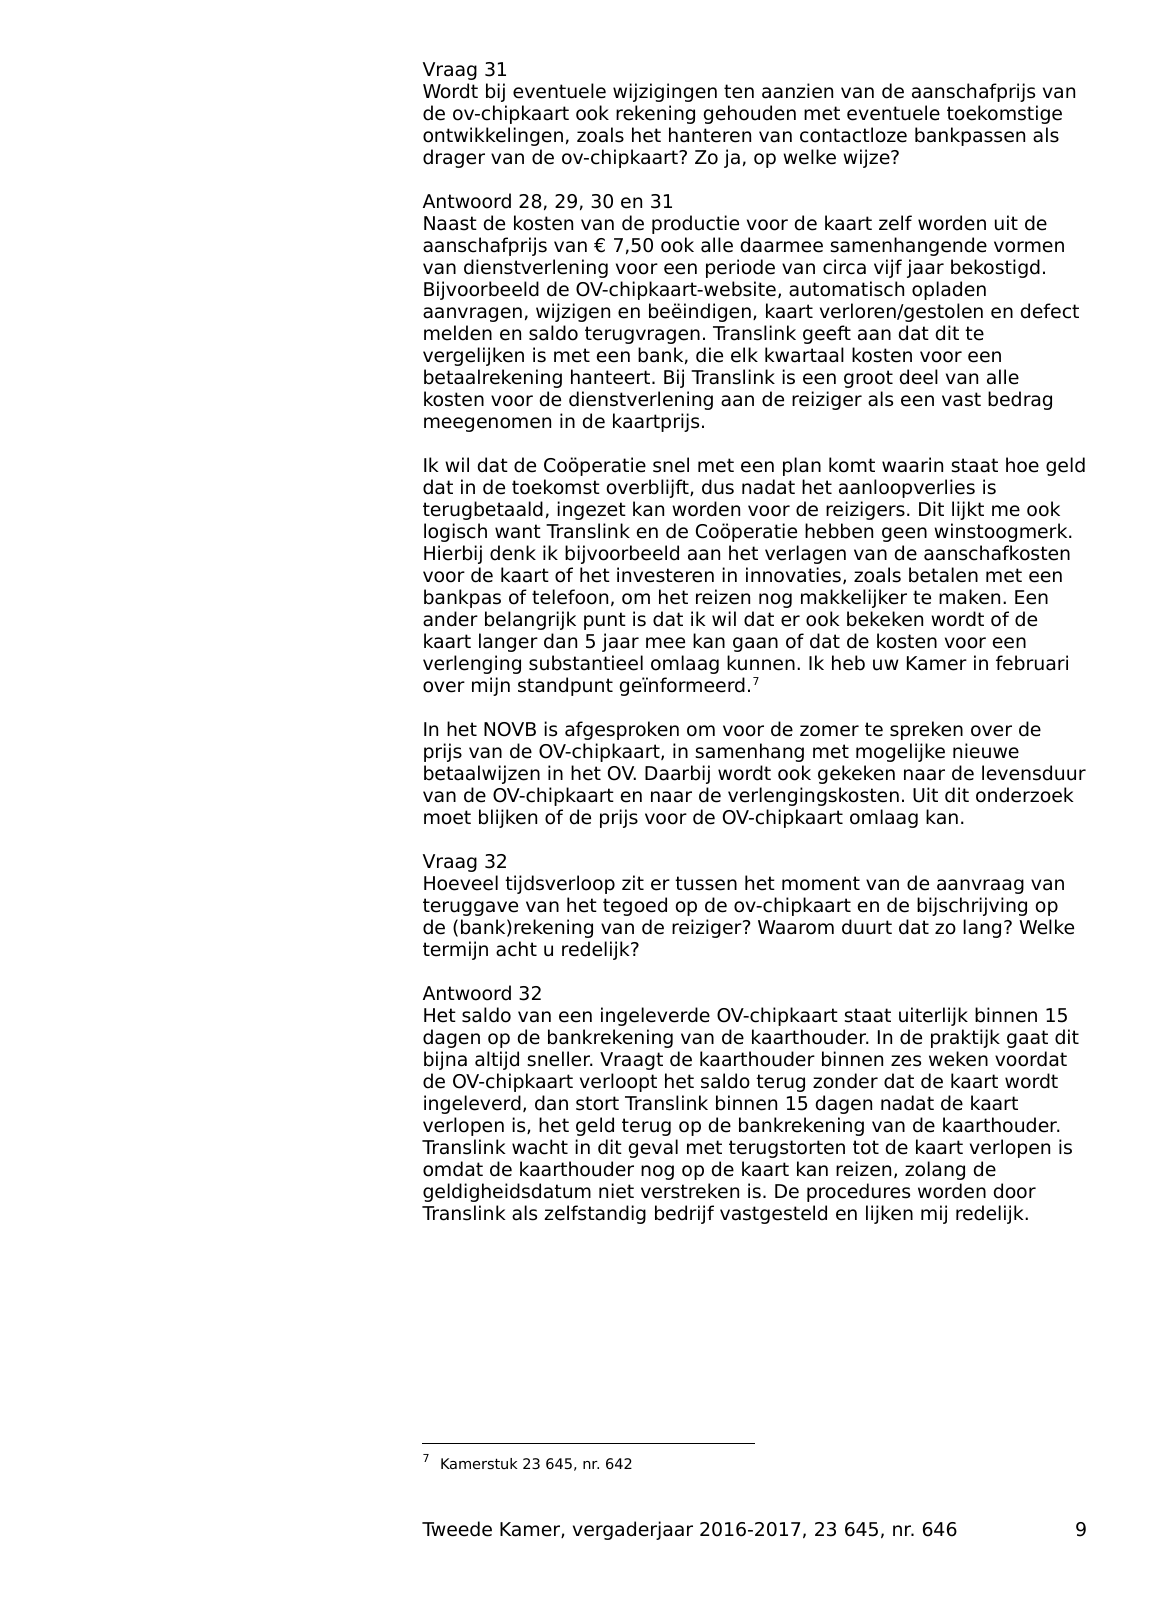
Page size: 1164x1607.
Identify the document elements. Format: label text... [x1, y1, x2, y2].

text Antwoord 32 [422, 983, 1087, 1005]
text Vraag 32 [422, 851, 1087, 873]
text In het NOVB is afgesproken om voor de zomer te spreken over de prijs van de OV-chipkaart, in samenhang met mogelijke nieuwe betaalwijzen in het OV. Daarbij wordt ook gekeken naar de levensduur van de OV-chipkaart en naar de verlengingskosten. Uit dit onderzoek moet blijken of de prijs voor de OV-chipkaart omlaag kan. [422, 719, 1087, 829]
text Vraag 31 [422, 59, 1087, 81]
text Kamerstuk 23 645, nr. 642 [422, 1452, 1087, 1474]
text Naast de kosten van de productie voor de kaart zelf worden uit de aanschafprijs van € 7,50 ook alle daarmee samenhangende vormen van dienstverlening voor een periode van circa vijf jaar bekostigd. Bijvoorbeeld de OV-chipkaart-website, automatisch opladen aanvragen, wijzigen en beëindigen, kaart verloren/gestolen en defect melden en saldo terugvragen. Translink geeft aan dat dit te vergelijken is met een bank, die elk kwartaal kosten voor een betaalrekening hanteert. Bij Translink is een groot deel van alle kosten voor de dienstverlening aan de reiziger als een vast bedrag meegenomen in de kaartprijs. [422, 213, 1087, 433]
text Wordt bij eventuele wijzigingen ten aanzien van de aanschafprijs van de ov-chipkaart ook rekening gehouden met eventuele toekomstige ontwikkelingen, zoals het hanteren van contactloze bankpassen als drager van de ov-chipkaart? Zo ja, op welke wijze? [422, 81, 1087, 169]
text Het saldo van een ingeleverde OV-chipkaart staat uiterlijk binnen 15 dagen op de bankrekening van de kaarthouder. In de praktijk gaat dit bijna altijd sneller. Vraagt de kaarthouder binnen zes weken voordat de OV-chipkaart verloopt het saldo terug zonder dat de kaart wordt ingeleverd, dan stort Translink binnen 15 dagen nadat de kaart verlopen is, het geld terug op de bankrekening van de kaarthouder. Translink wacht in dit geval met terugstorten tot de kaart verlopen is omdat de kaarthouder nog op de kaart kan reizen, zolang de geldigheidsdatum niet verstreken is. De procedures worden door Translink als zelfstandig bedrijf vastgesteld en lijken mij redelijk. [422, 1005, 1087, 1225]
text Antwoord 28, 29, 30 en 31 [422, 191, 1087, 213]
text Ik wil dat de Coöperatie snel met een plan komt waarin staat hoe geld dat in de toekomst overblijft, dus nadat het aanloopverlies is terugbetaald, ingezet kan worden voor de reizigers. Dit lijkt me ook logisch want Translink en de Coöperatie hebben geen winstoogmerk. Hierbij denk ik bijvoorbeeld aan het verlagen van de aanschafkosten voor de kaart of het investeren in innovaties, zoals betalen met een bankpas of telefoon, om het reizen nog makkelijker te maken. Een ander belangrijk punt is dat ik wil dat er ook bekeken wordt of de kaart langer dan 5 jaar mee kan gaan of dat de kosten voor een verlenging substantieel omlaag kunnen. Ik heb uw Kamer in februari over mijn standpunt geïnformeerd. [422, 455, 1087, 697]
text Hoeveel tijdsverloop zit er tussen het moment van de aanvraag van teruggave van het tegoed op de ov-chipkaart en de bijschrijving op de (bank)rekening van de reiziger? Waarom duurt dat zo lang? Welke termijn acht u redelijk? [422, 873, 1087, 961]
